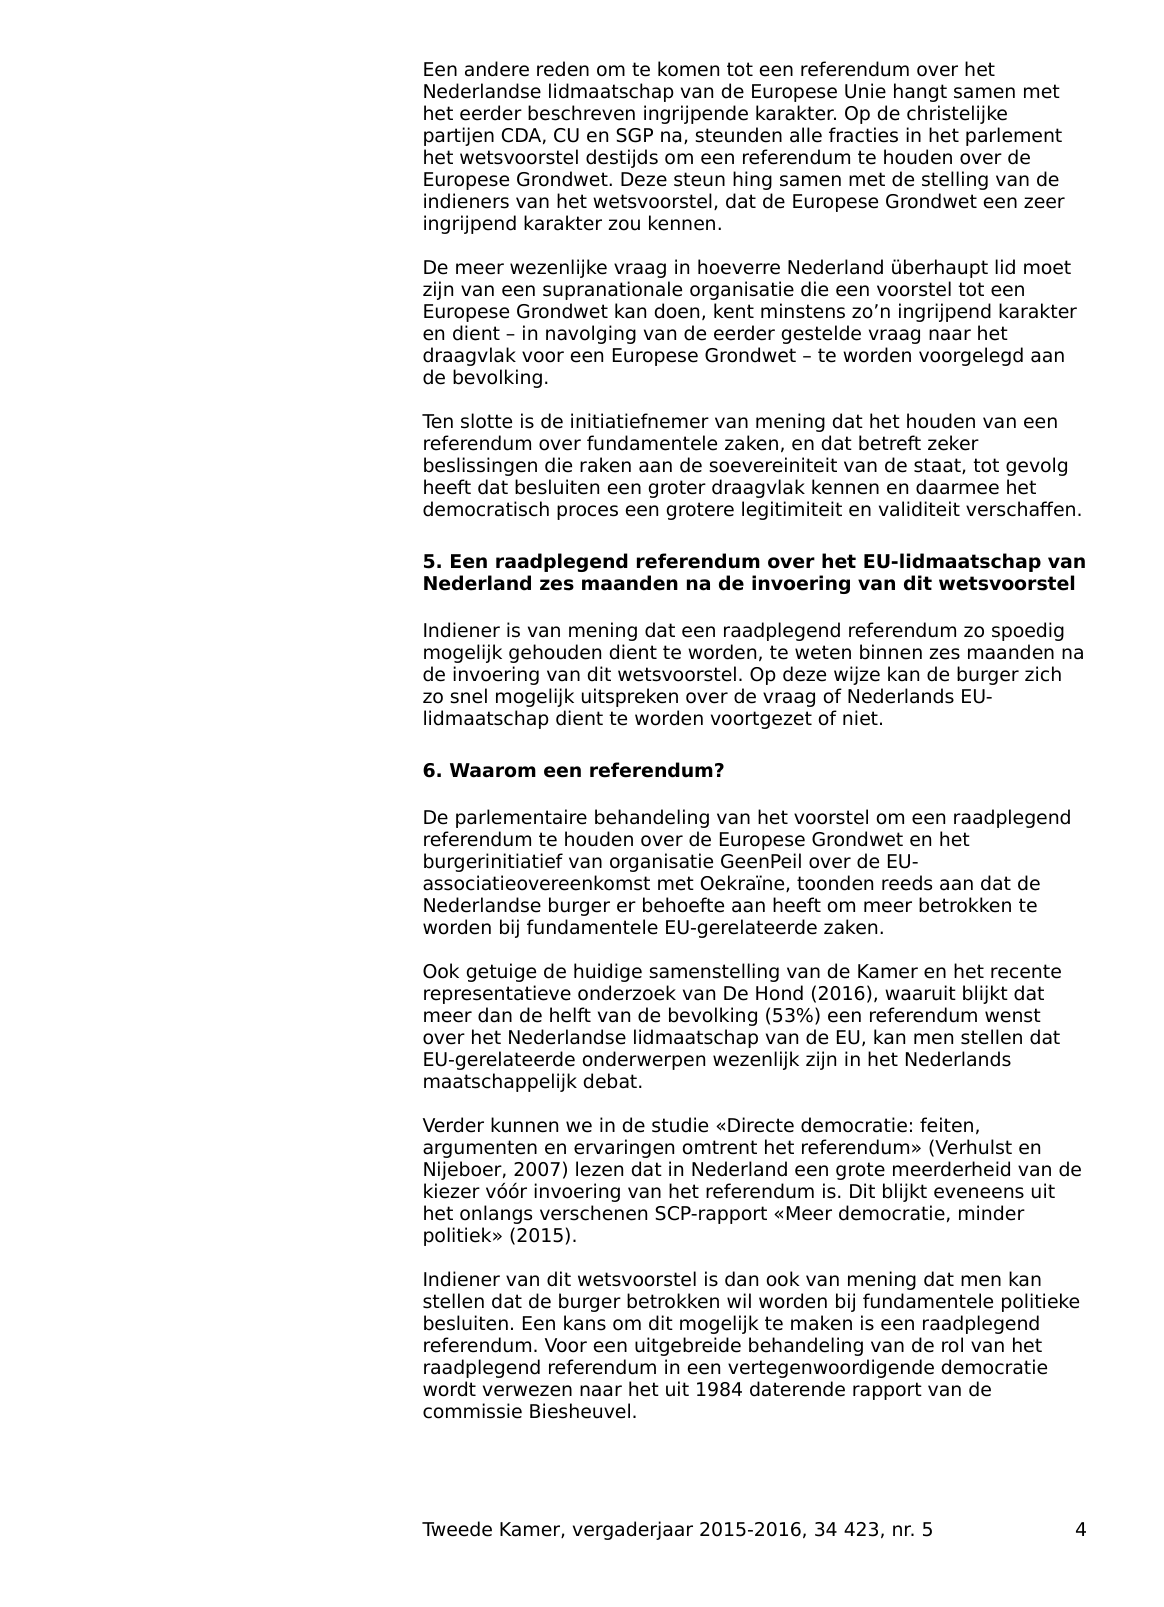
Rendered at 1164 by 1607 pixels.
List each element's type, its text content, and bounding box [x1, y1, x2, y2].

text De parlementaire behandeling van het voorstel om een raadplegend referendum te houden over de Europese Grondwet en het burgerinitiatief van organisatie GeenPeil over de EU-associatieovereenkomst met Oekraïne, toonden reeds aan dat de Nederlandse burger er behoefte aan heeft om meer betrokken te worden bij fundamentele EU-gerelateerde zaken. [422, 807, 1087, 939]
subtitle 6. Waarom een referendum? [422, 760, 1087, 782]
text Indiener is van mening dat een raadplegend referendum zo spoedig mogelijk gehouden dient te worden, te weten binnen zes maanden na de invoering van dit wetsvoorstel. Op deze wijze kan de burger zich zo snel mogelijk uitspreken over de vraag of Nederlands EU-lidmaatschap dient te worden voortgezet of niet. [422, 620, 1087, 730]
text Ten slotte is de initiatiefnemer van mening dat het houden van een referendum over fundamentele zaken, en dat betreft zeker beslissingen die raken aan de soevereiniteit van de staat, tot gevolg heeft dat besluiten een groter draagvlak kennen en daarmee het democratisch proces een grotere legitimiteit en validiteit verschaffen. [422, 411, 1087, 521]
text De meer wezenlijke vraag in hoeverre Nederland überhaupt lid moet zijn van een supranationale organisatie die een voorstel tot een Europese Grondwet kan doen, kent minstens zo’n ingrijpend karakter en dient – in navolging van de eerder gestelde vraag naar het draagvlak voor een Europese Grondwet – te worden voorgelegd aan de bevolking. [422, 257, 1087, 389]
text Ook getuige de huidige samenstelling van de Kamer en het recente representatieve onderzoek van De Hond (2016), waaruit blijkt dat meer dan de helft van de bevolking (53%) een referendum wenst over het Nederlandse lidmaatschap van de EU, kan men stellen dat EU-gerelateerde onderwerpen wezenlijk zijn in het Nederlands maatschappelijk debat. [422, 961, 1087, 1093]
subtitle 5. Een raadplegend referendum over het EU-lidmaatschap van Nederland zes maanden na de invoering van dit wetsvoorstel [422, 551, 1087, 595]
text Indiener van dit wetsvoorstel is dan ook van mening dat men kan stellen dat de burger betrokken wil worden bij fundamentele politieke besluiten. Een kans om dit mogelijk te maken is een raadplegend referendum. Voor een uitgebreide behandeling van de rol van het raadplegend referendum in een vertegenwoordigende democratie wordt verwezen naar het uit 1984 daterende rapport van de commissie Biesheuvel. [422, 1269, 1087, 1423]
text Verder kunnen we in de studie «Directe democratie: feiten, argumenten en ervaringen omtrent het referendum» (Verhulst en Nijeboer, 2007) lezen dat in Nederland een grote meerderheid van de kiezer vóór invoering van het referendum is. Dit blijkt eveneens uit het onlangs verschenen SCP-rapport «Meer democratie, minder politiek» (2015). [422, 1115, 1087, 1247]
text Een andere reden om te komen tot een referendum over het Nederlandse lidmaatschap van de Europese Unie hangt samen met het eerder beschreven ingrijpende karakter. Op de christelijke partijen CDA, CU en SGP na, steunden alle fracties in het parlement het wetsvoorstel destijds om een referendum te houden over de Europese Grondwet. Deze steun hing samen met de stelling van de indieners van het wetsvoorstel, dat de Europese Grondwet een zeer ingrijpend karakter zou kennen. [422, 59, 1087, 235]
